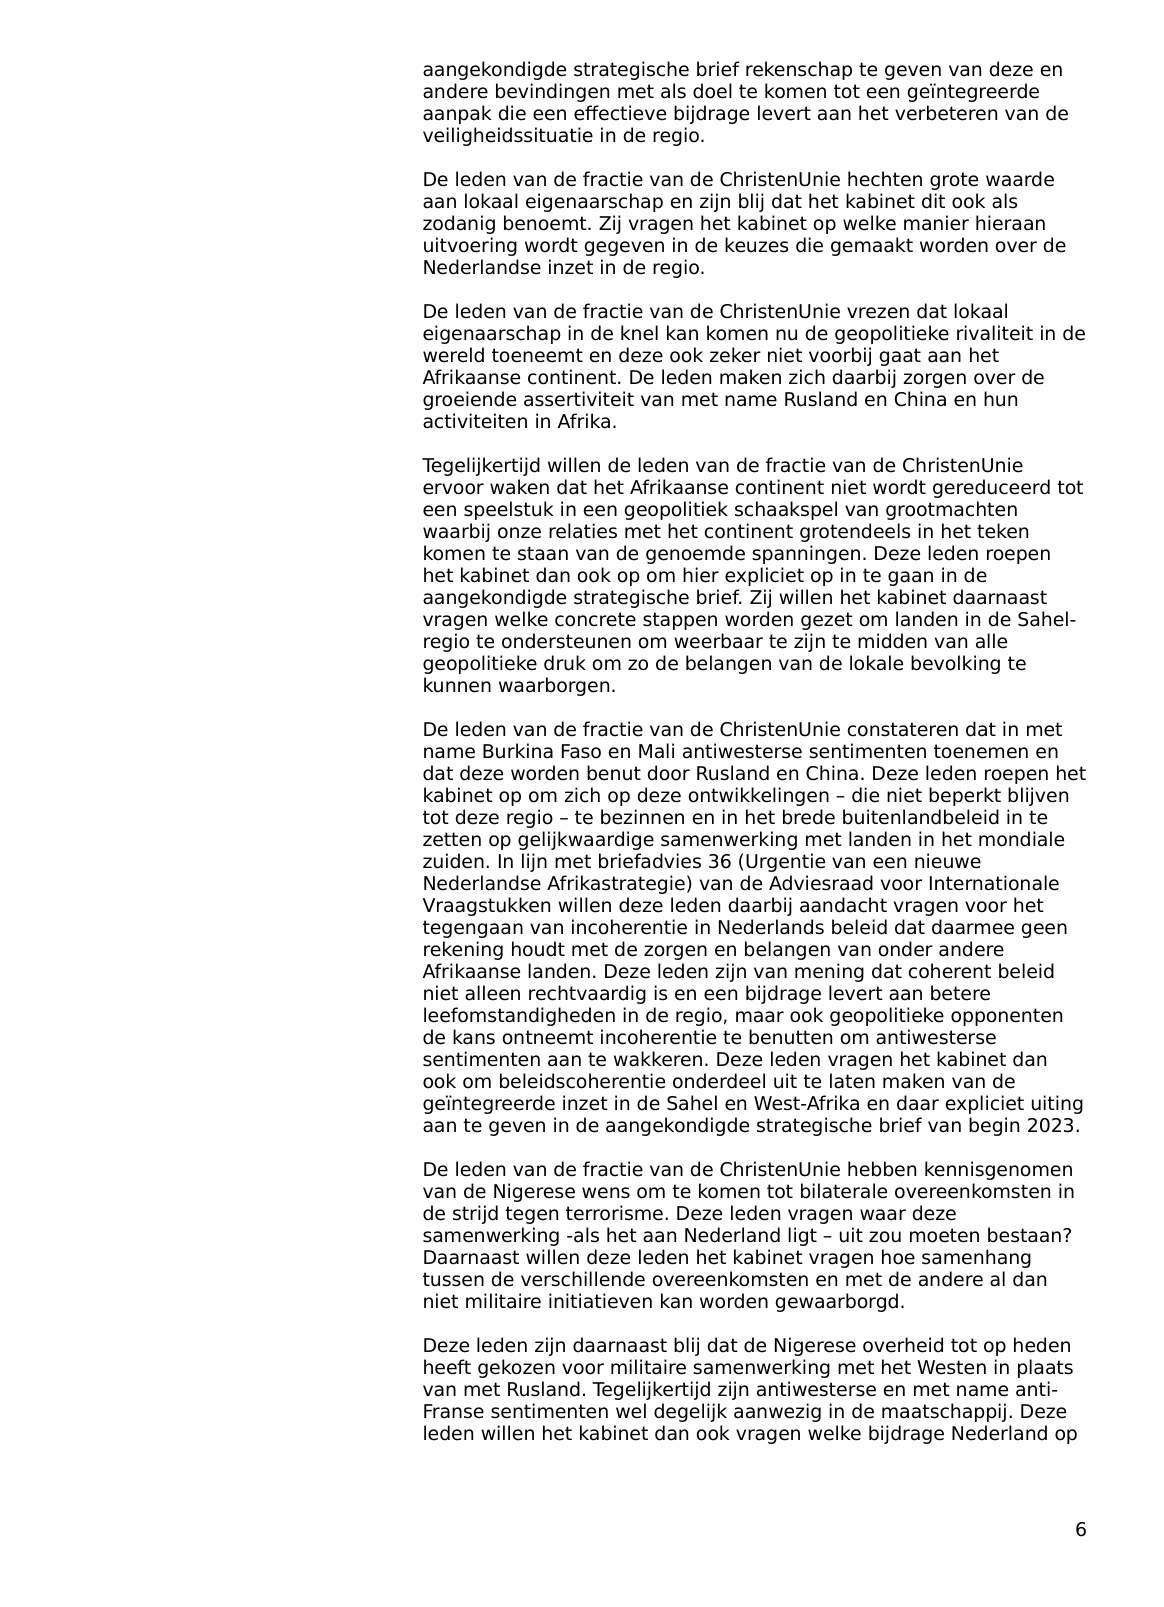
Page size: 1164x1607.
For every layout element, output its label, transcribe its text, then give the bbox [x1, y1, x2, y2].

text De leden van de fractie van de ChristenUnie vrezen dat lokaal eigenaarschap in de knel kan komen nu de geopolitieke rivaliteit in de wereld toeneemt en deze ook zeker niet voorbij gaat aan het Afrikaanse continent. De leden maken zich daarbij zorgen over de groeiende assertiviteit van met name Rusland en China en hun activiteiten in Afrika. [422, 301, 1087, 433]
text Tegelijkertijd willen de leden van de fractie van de ChristenUnie ervoor waken dat het Afrikaanse continent niet wordt gereduceerd tot een speelstuk in een geopolitiek schaakspel van grootmachten waarbij onze relaties met het continent grotendeels in het teken komen te staan van de genoemde spanningen. Deze leden roepen het kabinet dan ook op om hier expliciet op in te gaan in de aangekondigde strategische brief. Zij willen het kabinet daarnaast vragen welke concrete stappen worden gezet om landen in de Sahel-regio te ondersteunen om weerbaar te zijn te midden van alle geopolitieke druk om zo de belangen van de lokale bevolking te kunnen waarborgen. [422, 455, 1087, 697]
text De leden van de fractie van de ChristenUnie hechten grote waarde aan lokaal eigenaarschap en zijn blij dat het kabinet dit ook als zodanig benoemt. Zij vragen het kabinet op welke manier hieraan uitvoering wordt gegeven in de keuzes die gemaakt worden over de Nederlandse inzet in de regio. [422, 169, 1087, 279]
text aangekondigde strategische brief rekenschap te geven van deze en andere bevindingen met als doel te komen tot een geïntegreerde aanpak die een effectieve bijdrage levert aan het verbeteren van de veiligheidssituatie in de regio. [422, 59, 1087, 147]
text De leden van de fractie van de ChristenUnie hebben kennisgenomen van de Nigerese wens om te komen tot bilaterale overeenkomsten in de strijd tegen terrorisme. Deze leden vragen waar deze samenwerking -als het aan Nederland ligt – uit zou moeten bestaan? Daarnaast willen deze leden het kabinet vragen hoe samenhang tussen de verschillende overeenkomsten en met de andere al dan niet militaire initiatieven kan worden gewaarborgd. [422, 1159, 1087, 1313]
text De leden van de fractie van de ChristenUnie constateren dat in met name Burkina Faso en Mali antiwesterse sentimenten toenemen en dat deze worden benut door Rusland en China. Deze leden roepen het kabinet op om zich op deze ontwikkelingen – die niet beperkt blijven tot deze regio – te bezinnen en in het brede buitenlandbeleid in te zetten op gelijkwaardige samenwerking met landen in het mondiale zuiden. In lijn met briefadvies 36 (Urgentie van een nieuwe Nederlandse Afrikastrategie) van de Adviesraad voor Internationale Vraagstukken willen deze leden daarbij aandacht vragen voor het tegengaan van incoherentie in Nederlands beleid dat daarmee geen rekening houdt met de zorgen en belangen van onder andere Afrikaanse landen. Deze leden zijn van mening dat coherent beleid niet alleen rechtvaardig is en een bijdrage levert aan betere leefomstandigheden in de regio, maar ook geopolitieke opponenten de kans ontneemt incoherentie te benutten om antiwesterse sentimenten aan te wakkeren. Deze leden vragen het kabinet dan ook om beleidscoherentie onderdeel uit te laten maken van de geïntegreerde inzet in de Sahel en West-Afrika en daar expliciet uiting aan te geven in de aangekondigde strategische brief van begin 2023. [422, 719, 1087, 1137]
text Deze leden zijn daarnaast blij dat de Nigerese overheid tot op heden heeft gekozen voor militaire samenwerking met het Westen in plaats van met Rusland. Tegelijkertijd zijn antiwesterse en met name anti-Franse sentimenten wel degelijk aanwezig in de maatschappij. Deze leden willen het kabinet dan ook vragen welke bijdrage Nederland op [422, 1335, 1087, 1445]
